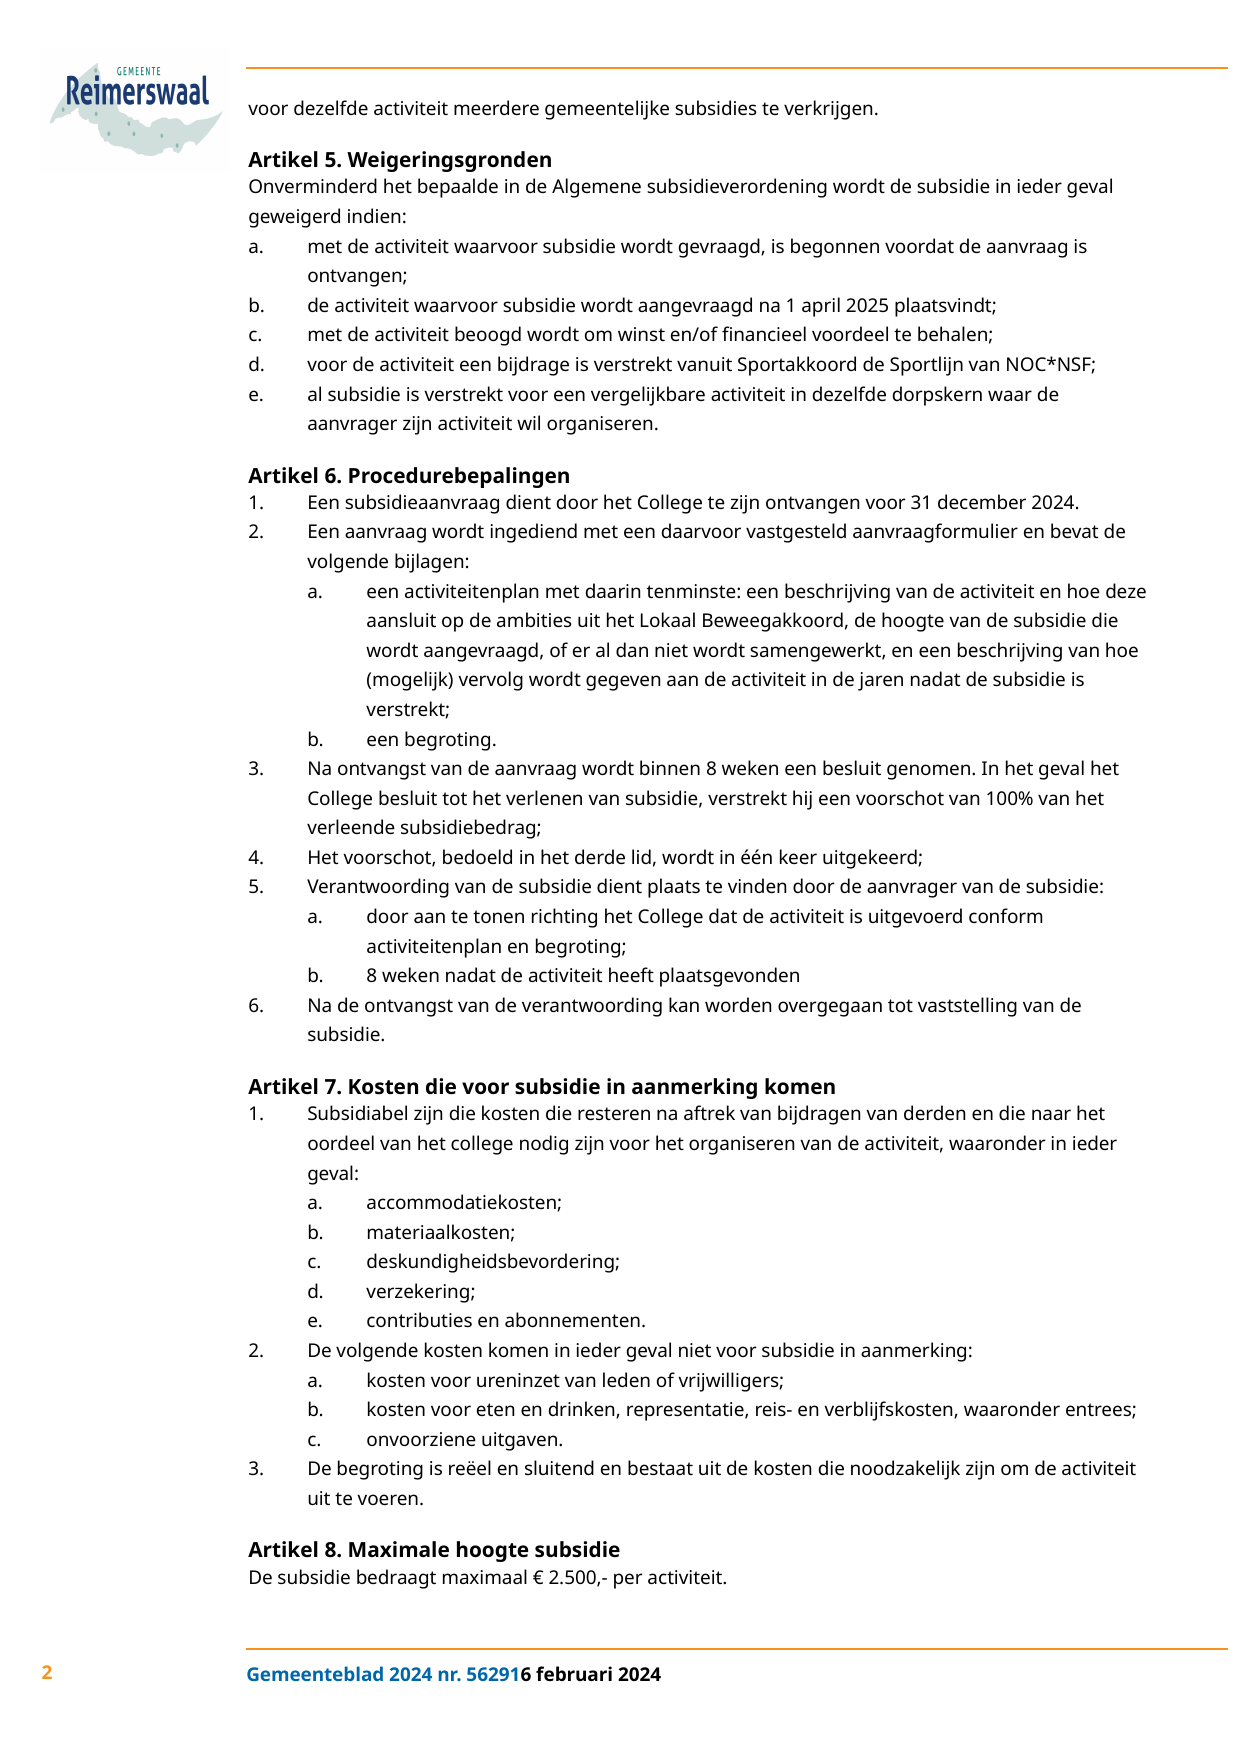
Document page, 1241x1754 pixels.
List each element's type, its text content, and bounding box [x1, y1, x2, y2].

list onvoorziene uitgaven. [307, 1426, 1152, 1452]
list een activiteitenplan met daarin tenminste: een beschrijving van de activiteit en hoe deze aansluit op de ambities uit het Lokaal Beweegakkoord, de hoogte van de subsidie die wordt aangevraagd, of er al dan niet wordt samengewerkt, en een beschrijving van hoe (mogelijk) vervolg wordt gegeven aan de activiteit in de jaren nadat de subsidie is verstrekt; [307, 578, 1152, 722]
list verzekering; [307, 1278, 1152, 1304]
text Artikel 7. Kosten die voor subsidie in aanmerking komen [248, 1072, 1152, 1101]
text Onverminderd het bepaalde in de Algemene subsidieverordening wordt de subsidie in ieder geval geweigerd indien: [248, 174, 1152, 229]
list accommodatiekosten; [307, 1189, 1152, 1215]
list Het voorschot, bedoeld in het derde lid, wordt in één keer uitgekeerd; [248, 844, 1152, 870]
text Artikel 5. Weigeringsgronden [248, 145, 1152, 174]
list 8 weken nadat de activiteit heeft plaatsgevonden [307, 962, 1152, 988]
list Verantwoording van de subsidie dient plaats te vinden door de aanvrager van de subsidie: [248, 874, 1152, 899]
list met de activiteit waarvoor subsidie wordt gevraagd, is begonnen voordat de aanvraag is ontvangen; [248, 233, 1152, 288]
text Artikel 6. Procedurebepalingen [248, 461, 1152, 489]
list al subsidie is verstrekt voor een vergelijkbare activiteit in dezelfde dorpskern waar de aanvrager zijn activiteit wil organiseren. [248, 381, 1152, 436]
list De begroting is reëel en sluitend en bestaat uit de kosten die noodzakelijk zijn om de activiteit uit te voeren. [248, 1456, 1152, 1511]
list door aan te tonen richting het College dat de activiteit is uitgevoerd conform activiteitenplan en begroting; [307, 903, 1152, 959]
text voor dezelfde activiteit meerdere gemeentelijke subsidies te verkrijgen. [248, 95, 1152, 121]
list Na de ontvangst van de verantwoording kan worden overgegaan tot vaststelling van de subsidie. [248, 992, 1152, 1047]
list materiaalkosten; [307, 1219, 1152, 1244]
list voor de activiteit een bijdrage is verstrekt vanuit Sportakkoord de Sportlijn van NOC*NSF; [248, 351, 1152, 377]
list Subsidiabel zijn die kosten die resteren na aftrek van bijdragen van derden en die naar het oordeel van het college nodig zijn voor het organiseren van de activiteit, waaronder in ieder geval: [248, 1101, 1152, 1185]
list De volgende kosten komen in ieder geval niet voor subsidie in aanmerking: [248, 1337, 1152, 1363]
list deskundigheidsbevordering; [307, 1248, 1152, 1274]
list een begroting. [307, 726, 1152, 752]
list kosten voor eten en drinken, representatie, reis- en verblijfskosten, waaronder entrees; [307, 1396, 1152, 1422]
text De subsidie bedraagt maximaal € 2.500,- per activiteit. [248, 1564, 1152, 1590]
text Artikel 8. Maximale hoogte subsidie [248, 1536, 1152, 1564]
list met de activiteit beoogd wordt om winst en/of financieel voordeel te behalen; [248, 322, 1152, 347]
list kosten voor ureninzet van leden of vrijwilligers; [307, 1367, 1152, 1392]
picture [41, 47, 231, 172]
list Een subsidieaanvraag dient door het College te zijn ontvangen voor 31 december 2024. [248, 489, 1152, 515]
list Een aanvraag wordt ingediend met een daarvoor vastgesteld aanvraagformulier en bevat de volgende bijlagen: [248, 519, 1152, 574]
list de activiteit waarvoor subsidie wordt aangevraagd na 1 april 2025 plaatsvindt; [248, 292, 1152, 318]
list Na ontvangst van de aanvraag wordt binnen 8 weken een besluit genomen. In het geval het College besluit tot het verlenen van subsidie, verstrekt hij een voorschot van 100% van het verleende subsidiebedrag; [248, 755, 1152, 840]
list contributies en abonnementen. [307, 1308, 1152, 1333]
